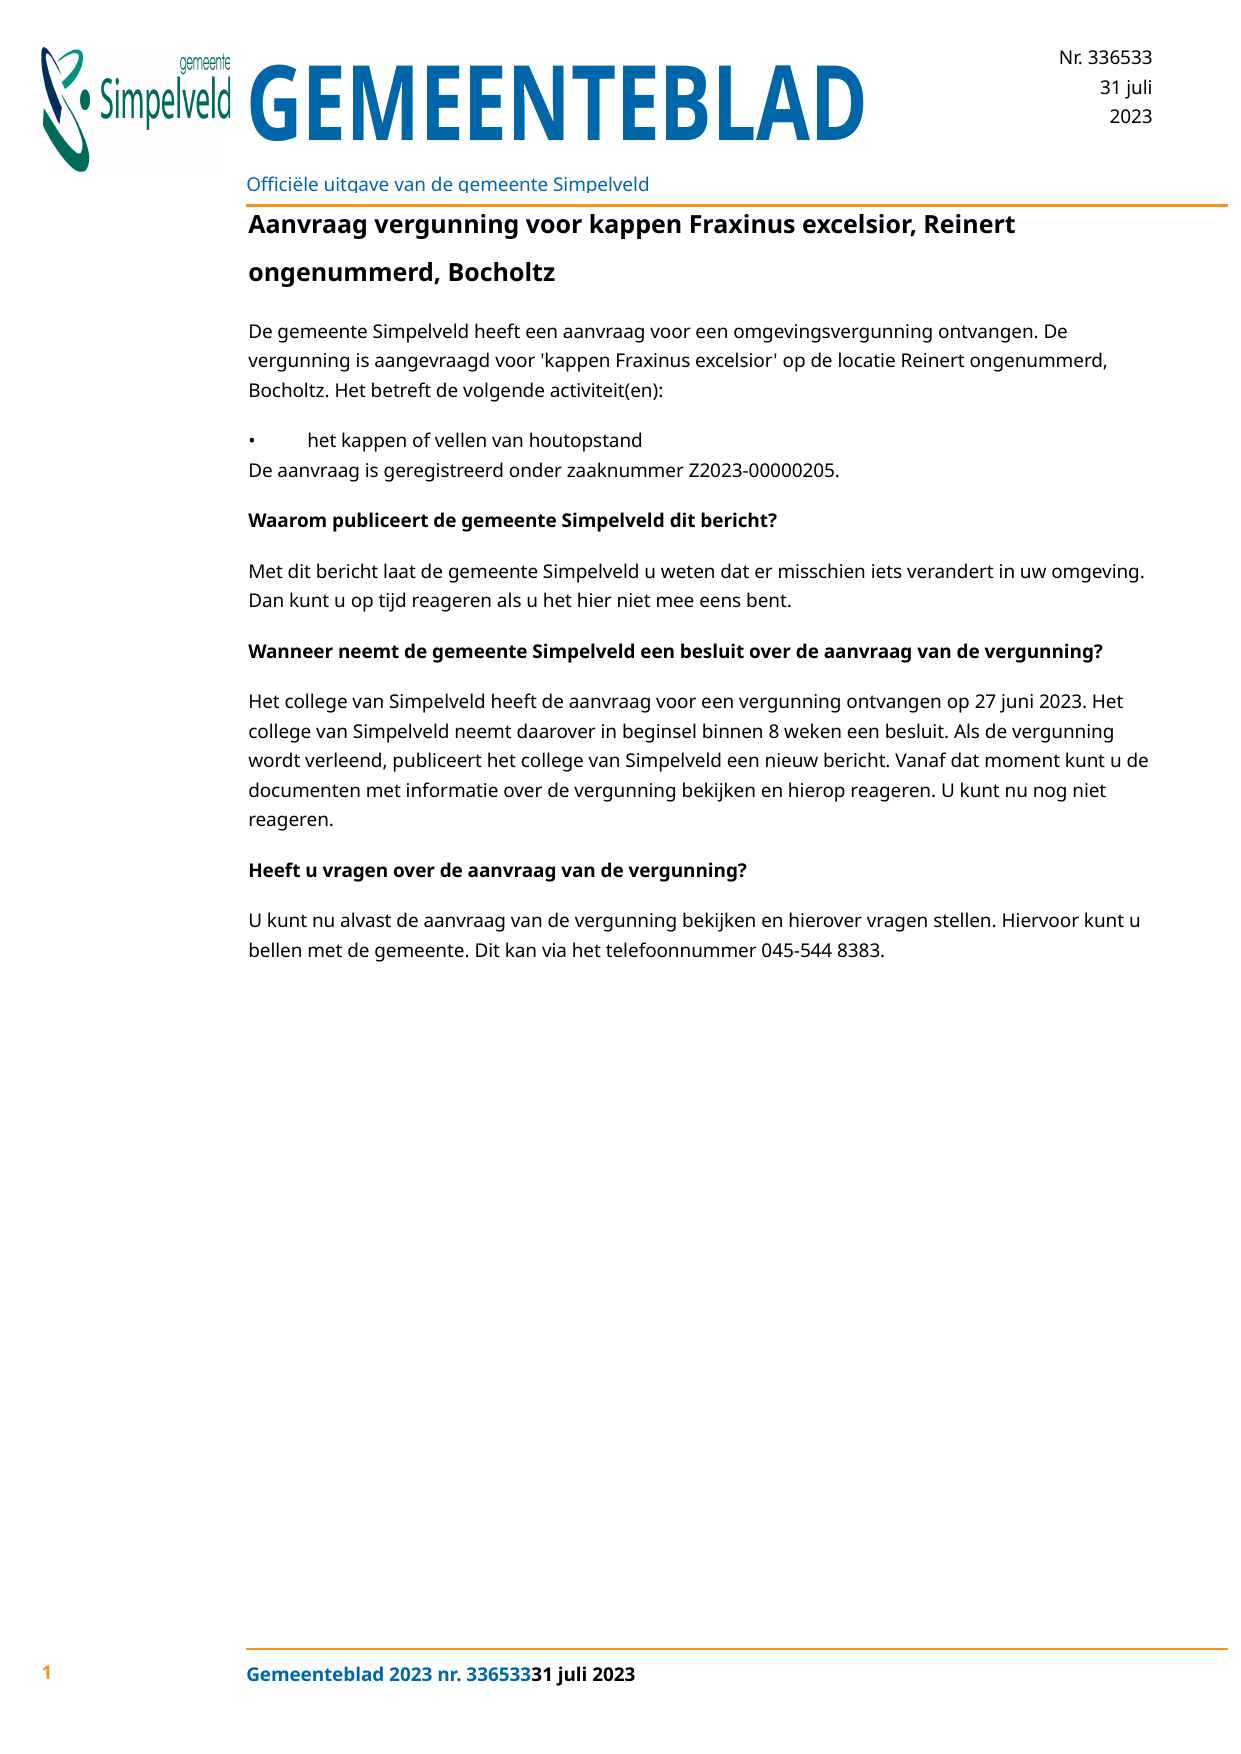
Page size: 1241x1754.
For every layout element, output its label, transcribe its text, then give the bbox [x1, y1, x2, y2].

text Heeft u vragen over de aanvraag van de vergunning? [248, 857, 1152, 883]
text De gemeente Simpelveld heeft een aanvraag voor een omgevingsvergunning ontvangen. De vergunning is aangevraagd voor 'kappen Fraxinus excelsior' op de locatie Reinert ongenummerd, Bocholtz. Het betreft de volgende activiteit(en): [248, 318, 1152, 403]
text De aanvraag is geregistreerd onder zaaknummer Z2023-00000205. [248, 457, 1152, 483]
picture [41, 47, 231, 172]
text Aanvraag vergunning voor kappen Fraxinus excelsior, Reinert ongenummerd, Bocholtz [248, 207, 1152, 288]
text Waarom publiceert de gemeente Simpelveld dit bericht? [248, 507, 1152, 533]
text Met dit bericht laat de gemeente Simpelveld u weten dat er misschien iets verandert in uw omgeving. Dan kunt u op tijd reageren als u het hier niet mee eens bent. [248, 558, 1152, 613]
list het kappen of vellen van houtopstand [248, 427, 1152, 453]
text Het college van Simpelveld heeft de aanvraag voor een vergunning ontvangen op 27 juni 2023. Het college van Simpelveld neemt daarover in beginsel binnen 8 weken een besluit. Als de vergunning wordt verleend, publiceert het college van Simpelveld een nieuw bericht. Vanaf dat moment kunt u de documenten met informatie over de vergunning bekijken en hierop reageren. U kunt nu nog niet reageren. [248, 688, 1152, 832]
text Wanneer neemt de gemeente Simpelveld een besluit over de aanvraag van de vergunning? [248, 638, 1152, 664]
text U kunt nu alvast de aanvraag van de vergunning bekijken en hierover vragen stellen. Hiervoor kunt u bellen met de gemeente. Dit kan via het telefoonnummer 045-544 8383. [248, 907, 1152, 963]
